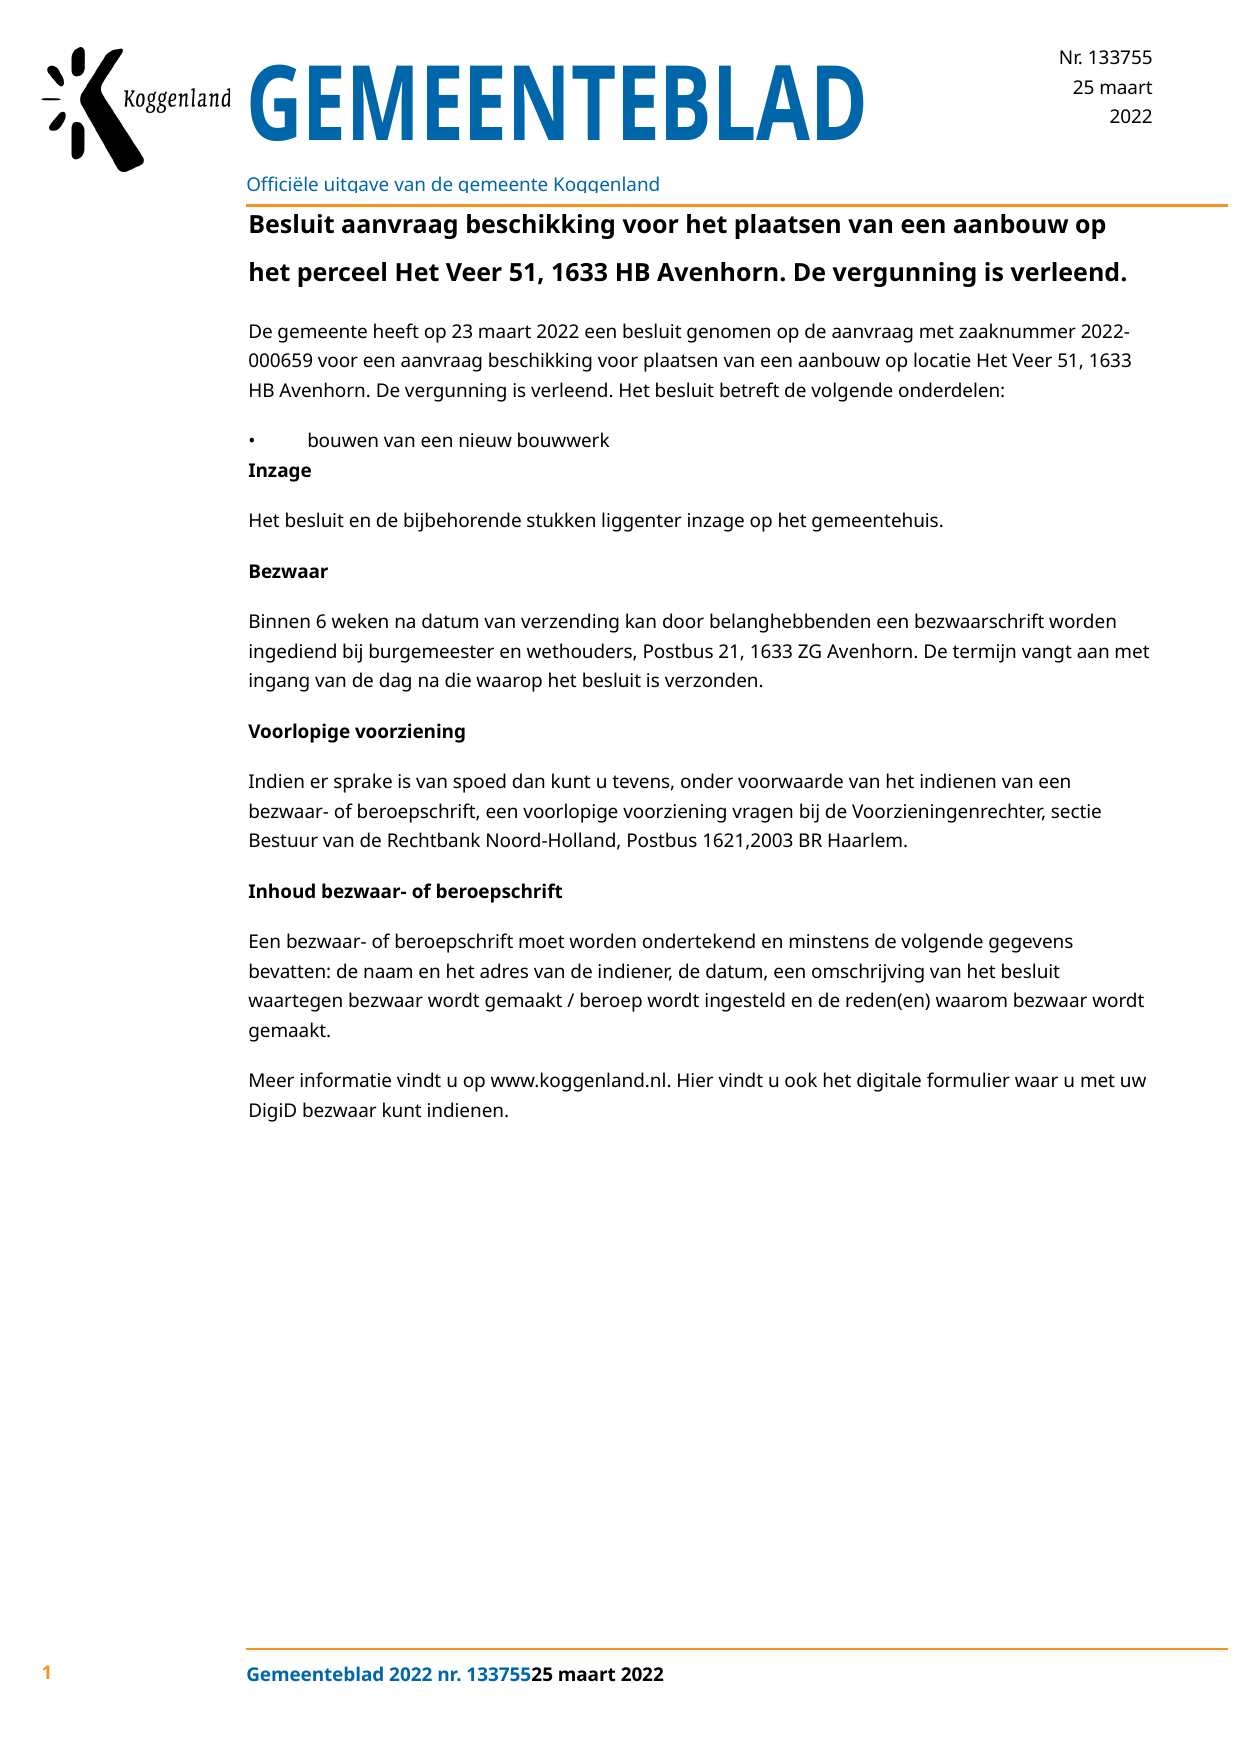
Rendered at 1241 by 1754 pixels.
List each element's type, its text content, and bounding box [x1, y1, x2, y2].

text Inzage [248, 457, 1152, 483]
text Indien er sprake is van spoed dan kunt u tevens, onder voorwaarde van het indienen van een bezwaar- of beroepschrift, een voorlopige voorziening vragen bij de Voorzieningenrechter, sectie Bestuur van de Rechtbank Noord-Holland, Postbus 1621,2003 BR Haarlem. [248, 768, 1152, 853]
text Binnen 6 weken na datum van verzending kan door belanghebbenden een bezwaarschrift worden ingediend bij burgemeester en wethouders, Postbus 21, 1633 ZG Avenhorn. De termijn vangt aan met ingang van de dag na die waarop het besluit is verzonden. [248, 608, 1152, 693]
text Inhoud bezwaar- of beroepschrift [248, 878, 1152, 904]
picture [41, 47, 231, 172]
list bouwen van een nieuw bouwwerk [248, 427, 1152, 453]
text Bezwaar [248, 558, 1152, 584]
text Besluit aanvraag beschikking voor het plaatsen van een aanbouw op het perceel Het Veer 51, 1633 HB Avenhorn. De vergunning is verleend. [248, 207, 1152, 288]
text De gemeente heeft op 23 maart 2022 een besluit genomen op de aanvraag met zaaknummer 2022-000659 voor een aanvraag beschikking voor plaatsen van een aanbouw op locatie Het Veer 51, 1633 HB Avenhorn. De vergunning is verleend. Het besluit betreft de volgende onderdelen: [248, 318, 1152, 403]
text Een bezwaar- of beroepschrift moet worden ondertekend en minstens de volgende gegevens bevatten: de naam en het adres van de indiener, de datum, een omschrijving van het besluit waartegen bezwaar wordt gemaakt / beroep wordt ingesteld en de reden(en) waarom bezwaar wordt gemaakt. [248, 928, 1152, 1043]
text Meer informatie vindt u op www.koggenland.nl. Hier vindt u ook het digitale formulier waar u met uw DigiD bezwaar kunt indienen. [248, 1067, 1152, 1123]
text Voorlopige voorziening [248, 718, 1152, 744]
text Het besluit en de bijbehorende stukken liggenter inzage op het gemeentehuis. [248, 507, 1152, 533]
